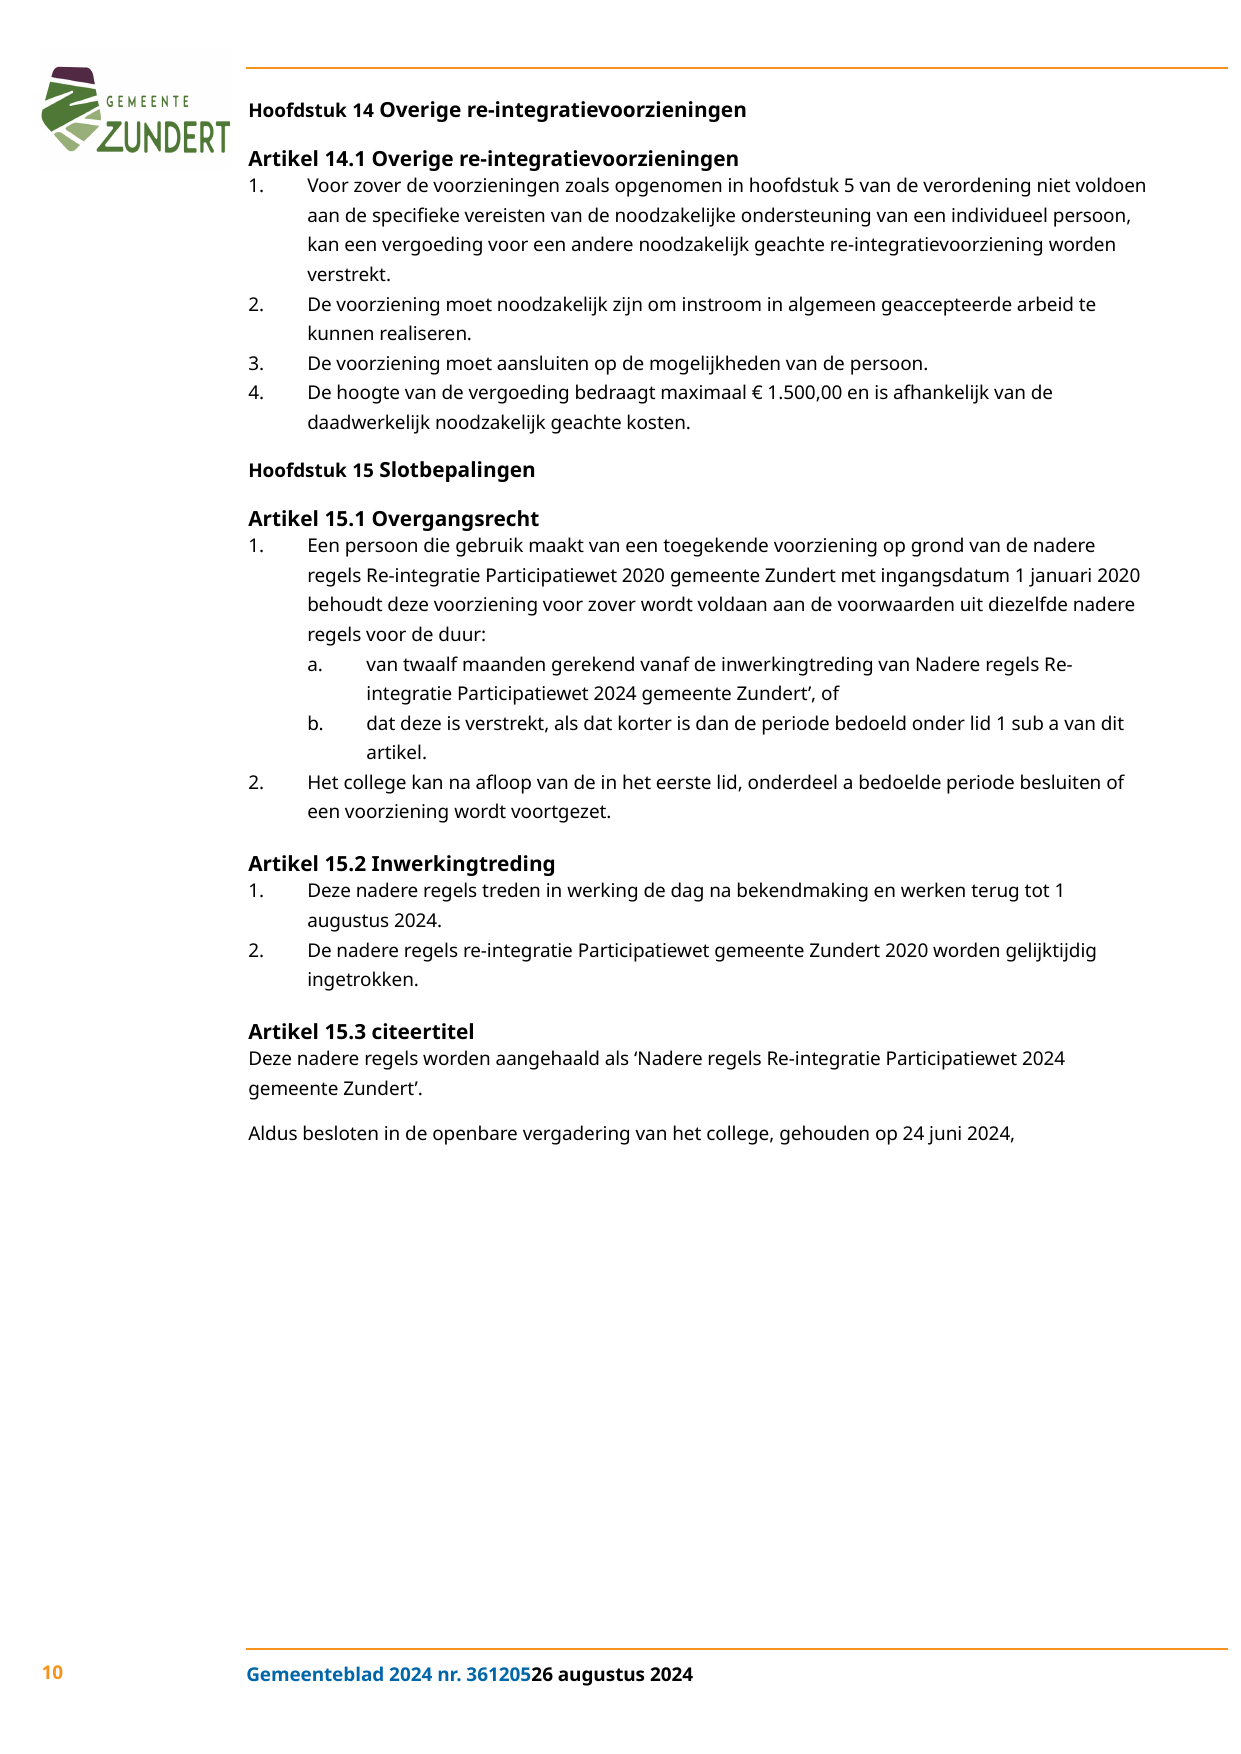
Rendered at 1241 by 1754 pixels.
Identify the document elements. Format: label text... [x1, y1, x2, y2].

list Het college kan na afloop van de in het eerste lid, onderdeel a bedoelde periode besluiten of een voorziening wordt voortgezet. [248, 769, 1152, 824]
text Artikel 15.3 citeertitel [248, 1017, 1152, 1045]
list van twaalf maanden gerekend vanaf de inwerkingtreding van Nadere regels Re-integratie Participatiewet 2024 gemeente Zundert’, of [307, 651, 1152, 706]
list De voorziening moet noodzakelijk zijn om instroom in algemeen geaccepteerde arbeid te kunnen realiseren. [248, 291, 1152, 346]
list De nadere regels re-integratie Participatiewet gemeente Zundert 2020 worden gelijktijdig ingetrokken. [248, 937, 1152, 992]
list dat deze is verstrekt, als dat korter is dan de periode bedoeld onder lid 1 sub a van dit artikel. [307, 710, 1152, 765]
list Voor zover de voorzieningen zoals opgenomen in hoofdstuk 5 van de verordening niet voldoen aan de specifieke vereisten van de noodzakelijke ondersteuning van een individueel persoon, kan een vergoeding voor een andere noodzakelijk geachte re-integratievoorziening worden verstrekt. [248, 172, 1152, 287]
list Deze nadere regels treden in werking de dag na bekendmaking en werken terug tot 1 augustus 2024. [248, 878, 1152, 933]
list De hoogte van de vergoeding bedraagt maximaal € 1.500,00 en is afhankelijk van de daadwerkelijk noodzakelijk geachte kosten. [248, 379, 1152, 435]
text Hoofdstuk 15 Slotbepalingen [248, 455, 1152, 483]
text Aldus besloten in de openbare vergadering van het college, gehouden op 24 juni 2024, [248, 1120, 1152, 1146]
text Deze nadere regels worden aangehaald als ‘Nadere regels Re-integratie Participatiewet 2024 gemeente Zundert’. [248, 1045, 1152, 1101]
picture [41, 47, 231, 172]
text Artikel 14.1 Overige re-integratievoorzieningen [248, 144, 1152, 172]
text Artikel 15.1 Overgangsrecht [248, 504, 1152, 532]
text Artikel 15.2 Inwerkingtreding [248, 849, 1152, 878]
text Hoofdstuk 14 Overige re-integratievoorzieningen [248, 95, 1152, 123]
list De voorziening moet aansluiten op de mogelijkheden van de persoon. [248, 350, 1152, 376]
list Een persoon die gebruik maakt van een toegekende voorziening op grond van de nadere regels Re-integratie Participatiewet 2020 gemeente Zundert met ingangsdatum 1 januari 2020 behoudt deze voorziening voor zover wordt voldaan aan de voorwaarden uit diezelfde nadere regels voor de duur: [248, 532, 1152, 647]
